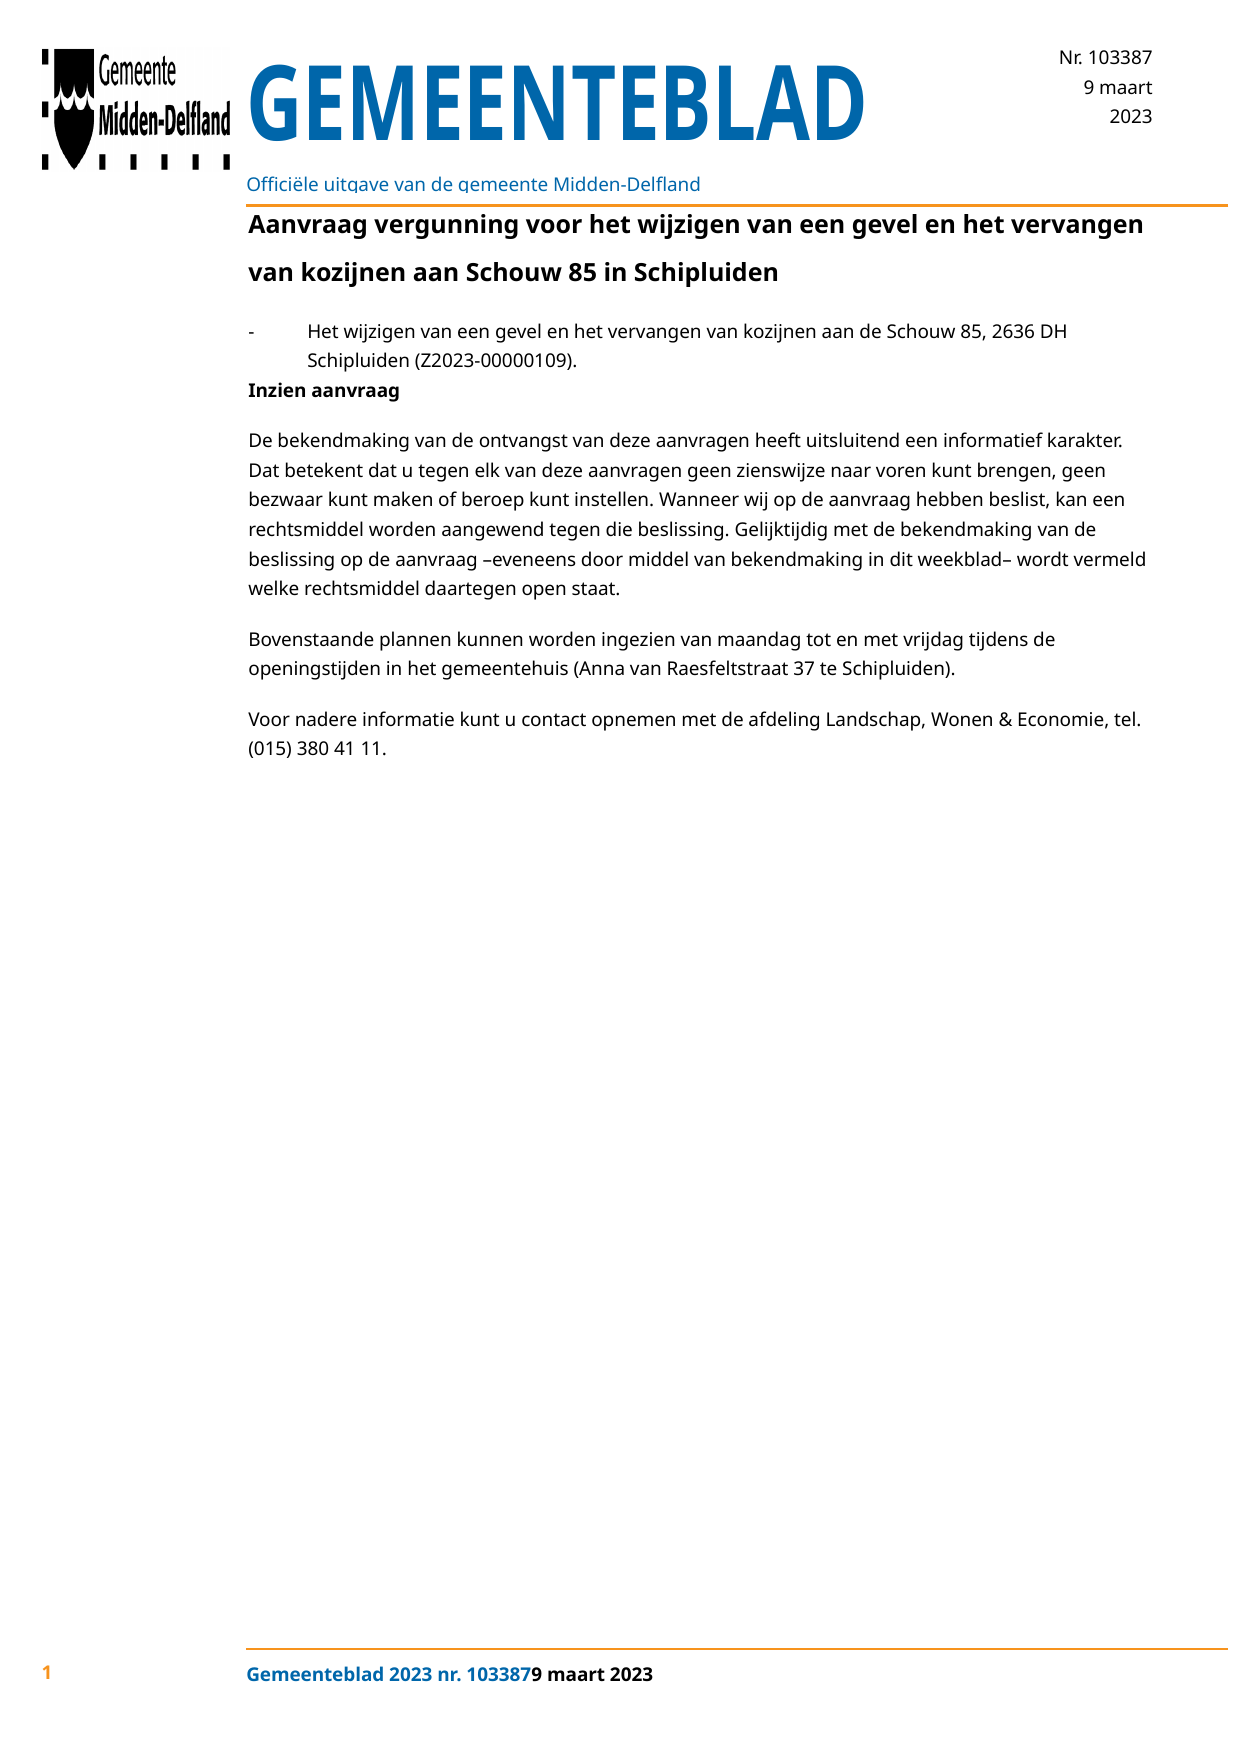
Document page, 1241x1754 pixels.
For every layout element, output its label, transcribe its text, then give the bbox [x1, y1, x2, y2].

text Voor nadere informatie kunt u contact opnemen met de afdeling Landschap, Wonen & Economie, tel. (015) 380 41 11. [248, 706, 1152, 761]
picture [41, 47, 231, 172]
text Inzien aanvraag [248, 377, 1152, 403]
text Bovenstaande plannen kunnen worden ingezien van maandag tot en met vrijdag tijdens de openingstijden in het gemeentehuis (Anna van Raesfeltstraat 37 te Schipluiden). [248, 626, 1152, 681]
list Het wijzigen van een gevel en het vervangen van kozijnen aan de Schouw 85, 2636 DH Schipluiden (Z2023-00000109). [248, 318, 1152, 373]
text De bekendmaking van de ontvangst van deze aanvragen heeft uitsluitend een informatief karakter. Dat betekent dat u tegen elk van deze aanvragen geen zienswijze naar voren kunt brengen, geen bezwaar kunt maken of beroep kunt instellen. Wanneer wij op de aanvraag hebben beslist, kan een rechtsmiddel worden aangewend tegen die beslissing. Gelijktijdig met de bekendmaking van de beslissing op de aanvraag –eveneens door middel van bekendmaking in dit weekblad– wordt vermeld welke rechtsmiddel daartegen open staat. [248, 427, 1152, 601]
text Aanvraag vergunning voor het wijzigen van een gevel en het vervangen van kozijnen aan Schouw 85 in Schipluiden [248, 207, 1152, 288]
